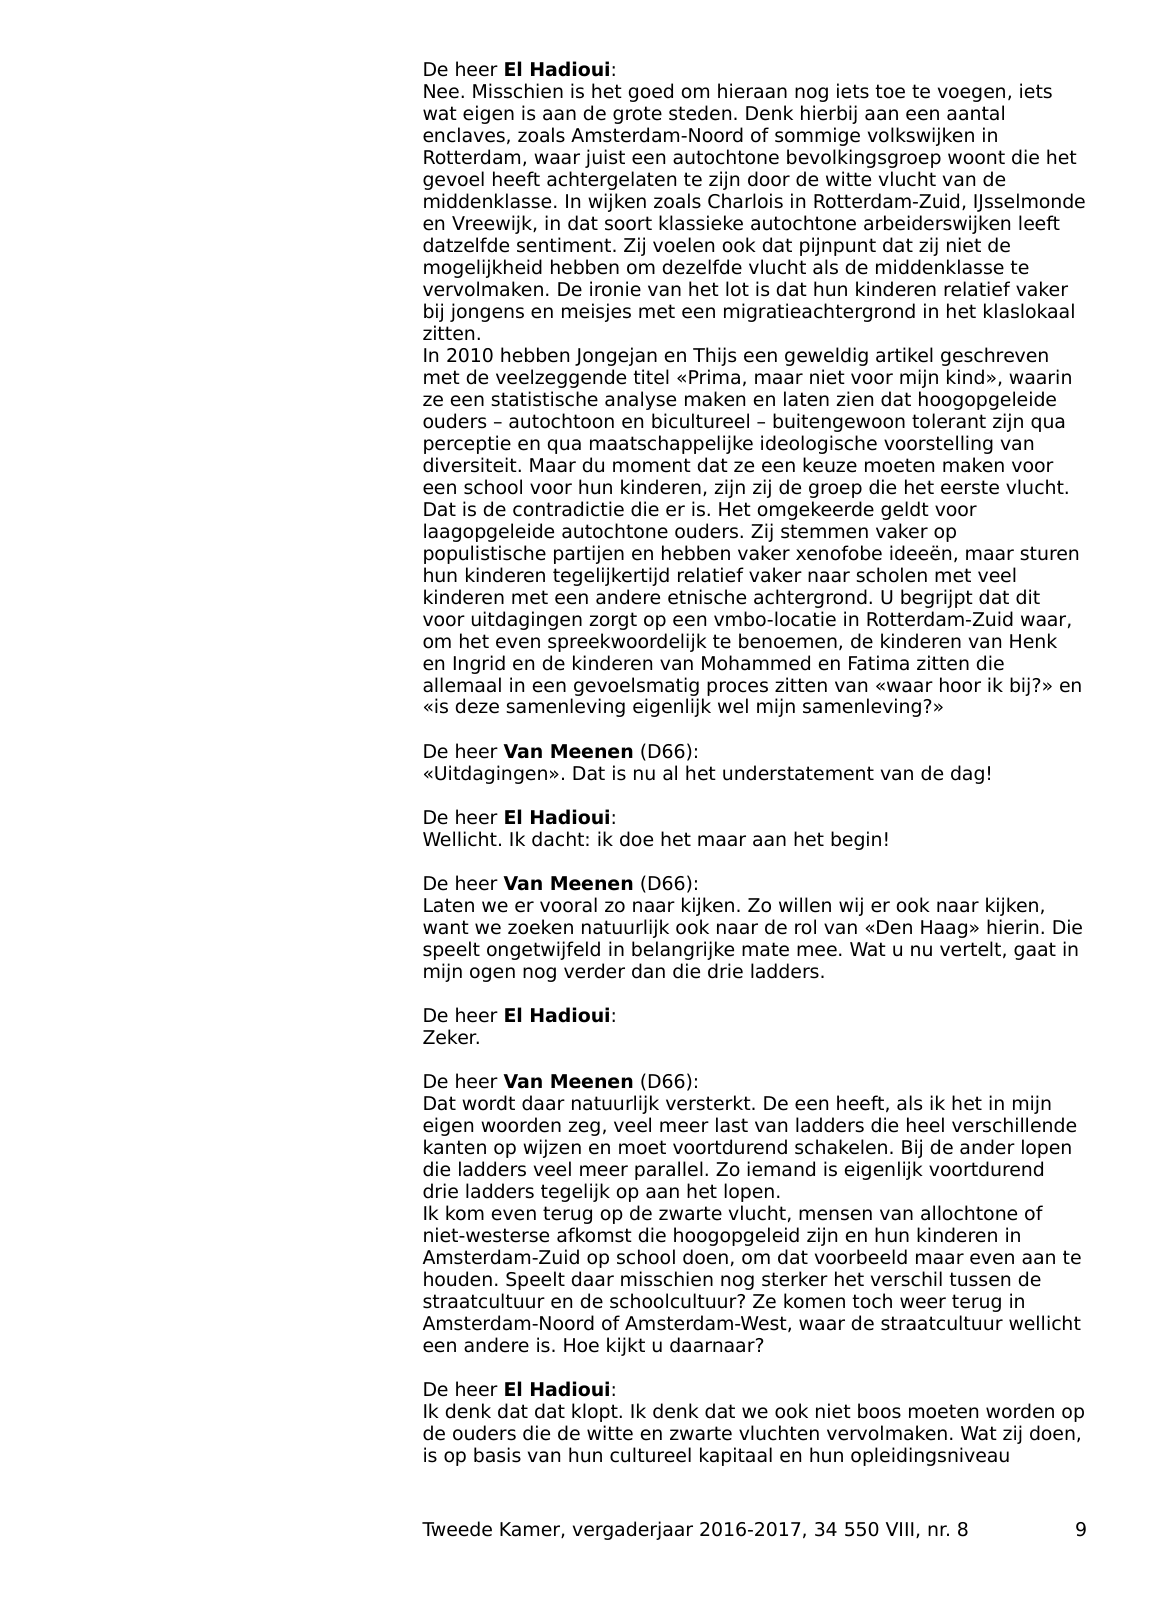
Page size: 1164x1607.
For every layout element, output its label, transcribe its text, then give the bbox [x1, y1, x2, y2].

text In 2010 hebben Jongejan en Thijs een geweldig artikel geschreven met de veelzeggende titel «Prima, maar niet voor mijn kind», waarin ze een statistische analyse maken en laten zien dat hoogopgeleide ouders – autochtoon en bicultureel – buitengewoon tolerant zijn qua perceptie en qua maatschappelijke ideologische voorstelling van diversiteit. Maar du moment dat ze een keuze moeten maken voor een school voor hun kinderen, zijn zij de groep die het eerste vlucht. Dat is de contradictie die er is. Het omgekeerde geldt voor laagopgeleide autochtone ouders. Zij stemmen vaker op populistische partijen en hebben vaker xenofobe ideeën, maar sturen hun kinderen tegelijkertijd relatief vaker naar scholen met veel kinderen met een andere etnische achtergrond. U begrijpt dat dit voor uitdagingen zorgt op een vmbo-locatie in Rotterdam-Zuid waar, om het even spreekwoordelijk te benoemen, de kinderen van Henk en Ingrid en de kinderen van Mohammed en Fatima zitten die allemaal in een gevoelsmatig proces zitten van «waar hoor ik bij?» en «is deze samenleving eigenlijk wel mijn samenleving?» [422, 345, 1087, 718]
text Laten we er vooral zo naar kijken. Zo willen wij er ook naar kijken, want we zoeken natuurlijk ook naar de rol van «Den Haag» hierin. Die speelt ongetwijfeld in belangrijke mate mee. Wat u nu vertelt, gaat in mijn ogen nog verder dan die drie ladders. [422, 895, 1087, 983]
text De heer El Hadioui: [422, 1005, 1087, 1027]
text Dat wordt daar natuurlijk versterkt. De een heeft, als ik het in mijn eigen woorden zeg, veel meer last van ladders die heel verschillende kanten op wijzen en moet voortdurend schakelen. Bij de ander lopen die ladders veel meer parallel. Zo iemand is eigenlijk voortdurend drie ladders tegelijk op aan het lopen. [422, 1093, 1087, 1203]
text De heer El Hadioui: [422, 1379, 1087, 1401]
text De heer Van Meenen (D66): [422, 873, 1087, 895]
text Ik kom even terug op de zwarte vlucht, mensen van allochtone of niet-westerse afkomst die hoogopgeleid zijn en hun kinderen in Amsterdam-Zuid op school doen, om dat voorbeeld maar even aan te houden. Speelt daar misschien nog sterker het verschil tussen de straatcultuur en de schoolcultuur? Ze komen toch weer terug in Amsterdam-Noord of Amsterdam-West, waar de straatcultuur wellicht een andere is. Hoe kijkt u daarnaar? [422, 1203, 1087, 1357]
text Nee. Misschien is het goed om hieraan nog iets toe te voegen, iets wat eigen is aan de grote steden. Denk hierbij aan een aantal enclaves, zoals Amsterdam-Noord of sommige volkswijken in Rotterdam, waar juist een autochtone bevolkingsgroep woont die het gevoel heeft achtergelaten te zijn door de witte vlucht van de middenklasse. In wijken zoals Charlois in Rotterdam-Zuid, IJsselmonde en Vreewijk, in dat soort klassieke autochtone arbeiderswijken leeft datzelfde sentiment. Zij voelen ook dat pijnpunt dat zij niet de mogelijkheid hebben om dezelfde vlucht als de middenklasse te vervolmaken. De ironie van het lot is dat hun kinderen relatief vaker bij jongens en meisjes met een migratieachtergrond in het klaslokaal zitten. [422, 81, 1087, 345]
text De heer El Hadioui: [422, 59, 1087, 81]
text De heer Van Meenen (D66): [422, 1071, 1087, 1093]
text Ik denk dat dat klopt. Ik denk dat we ook niet boos moeten worden op de ouders die de witte en zwarte vluchten vervolmaken. Wat zij doen, is op basis van hun cultureel kapitaal en hun opleidingsniveau [422, 1401, 1087, 1467]
text De heer Van Meenen (D66): [422, 741, 1087, 763]
text De heer El Hadioui: [422, 807, 1087, 829]
text Wellicht. Ik dacht: ik doe het maar aan het begin! [422, 829, 1087, 851]
text «Uitdagingen». Dat is nu al het understatement van de dag! [422, 763, 1087, 784]
text Zeker. [422, 1027, 1087, 1049]
